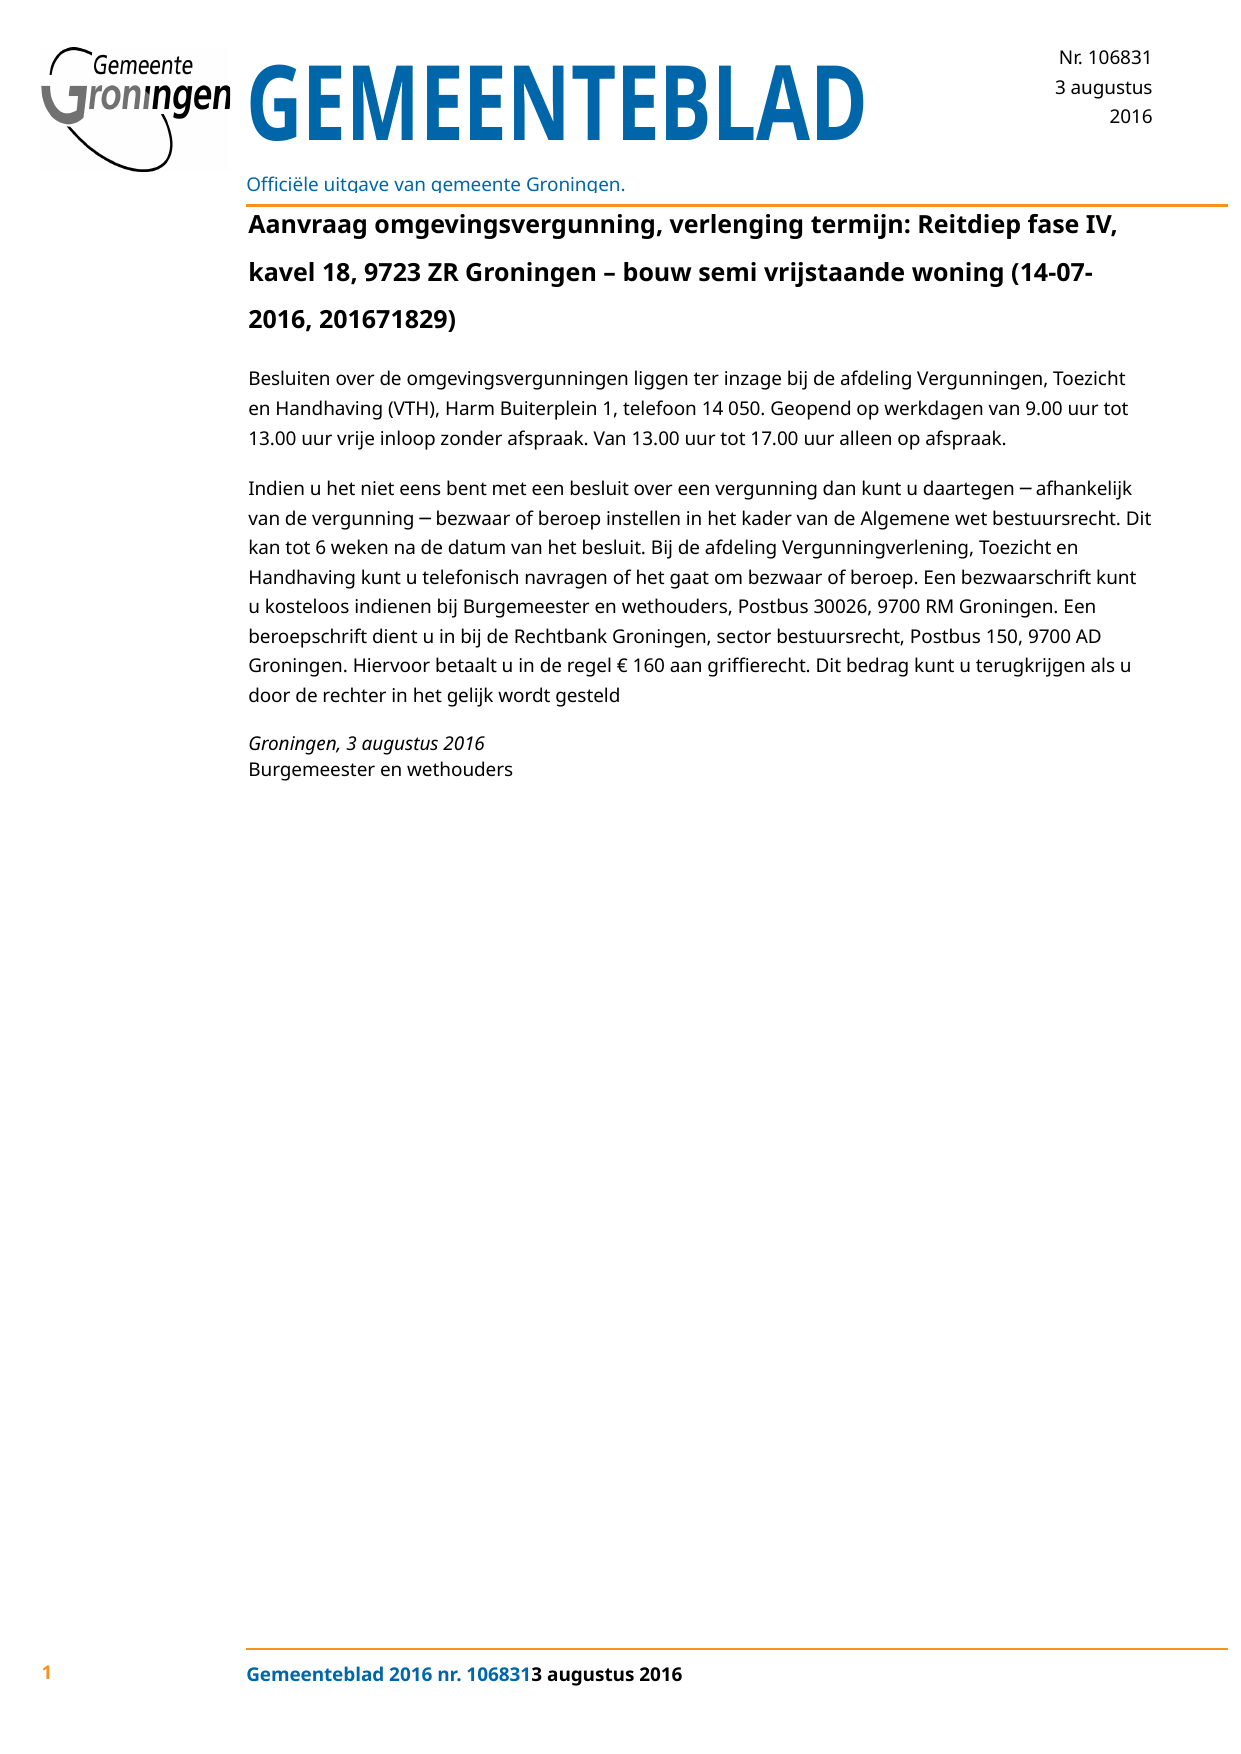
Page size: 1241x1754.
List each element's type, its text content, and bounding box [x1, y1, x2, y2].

text Aanvraag omgevingsvergunning, verlenging termijn: Reitdiep fase IV, kavel 18, 9723 ZR Groningen – bouw semi vrijstaande woning (14-07-2016, 201671829) [248, 207, 1152, 336]
text Groningen, 3 augustus 2016 [248, 730, 1152, 756]
text Burgemeester en wethouders [248, 756, 1152, 781]
picture [41, 47, 231, 172]
text Indien u het niet eens bent met een besluit over een vergunning dan kunt u daartegen ─ afhankelijk van de vergunning ─ bezwaar of beroep instellen in het kader van de Algemene wet bestuursrecht. Dit kan tot 6 weken na de datum van het besluit. Bij de afdeling Vergunningverlening, Toezicht en Handhaving kunt u telefonisch navragen of het gaat om bezwaar of beroep. Een bezwaarschrift kunt u kosteloos indienen bij Burgemeester en wethouders, Postbus 30026, 9700 RM Groningen. Een beroepschrift dient u in bij de Rechtbank Groningen, sector bestuursrecht, Postbus 150, 9700 AD Groningen. Hiervoor betaalt u in de regel € 160 aan griffierecht. Dit bedrag kunt u terugkrijgen als u door de rechter in het gelijk wordt gesteld [248, 475, 1152, 708]
text Besluiten over de omgevingsvergunningen liggen ter inzage bij de afdeling Vergunningen, Toezicht en Handhaving (VTH), Harm Buiterplein 1, telefoon 14 050. Geopend op werkdagen van 9.00 uur tot 13.00 uur vrije inloop zonder afspraak. Van 13.00 uur tot 17.00 uur alleen op afspraak. [248, 366, 1152, 450]
